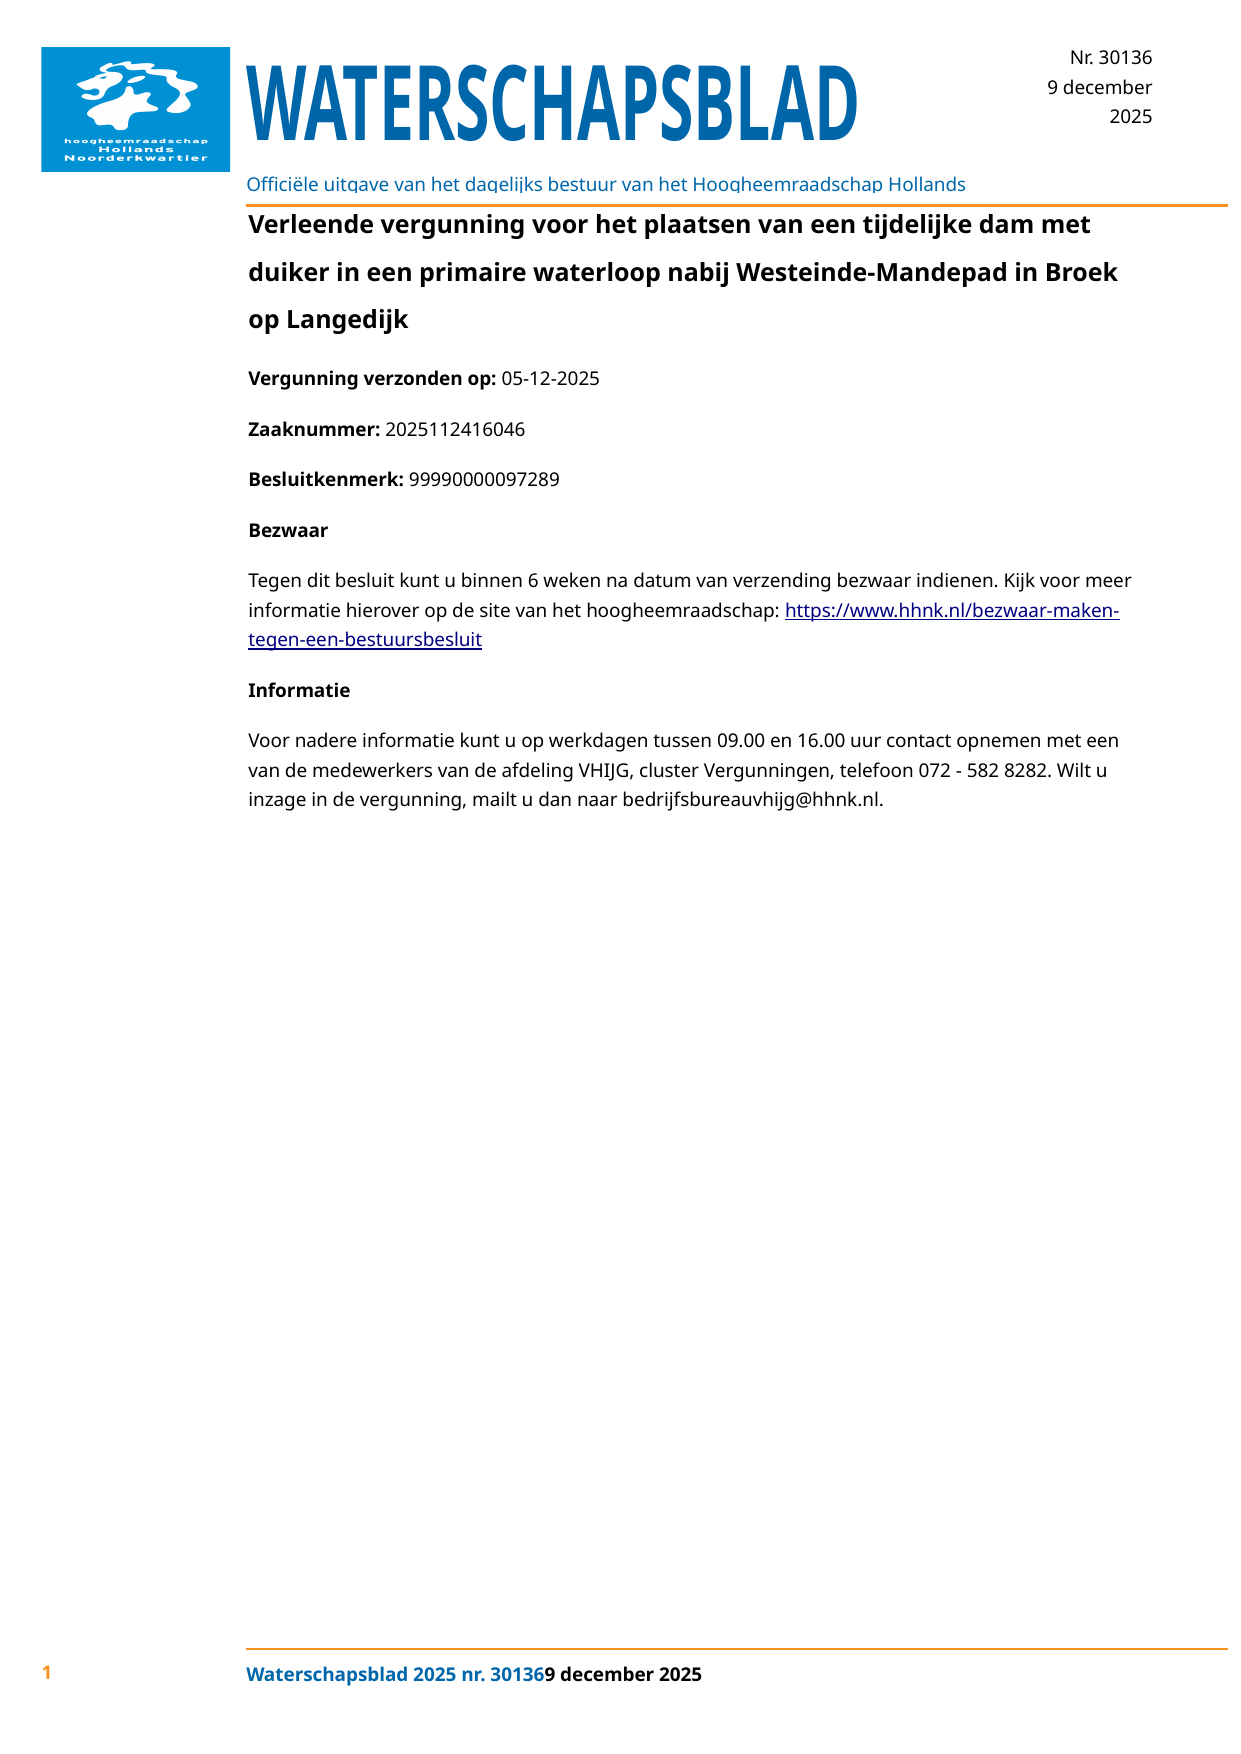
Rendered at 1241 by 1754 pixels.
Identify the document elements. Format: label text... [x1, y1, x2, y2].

picture [88, 87, 157, 130]
text Voor nadere informatie kunt u op werkdagen tussen 09.00 en 16.00 uur contact opnemen met een van de medewerkers van de afdeling VHIJG, cluster Vergunningen, telefoon 072 - 582 8282. Wilt u inzage in de vergunning, mailt u dan naar bedrijfsbureauvhijg@hhnk.nl. [248, 727, 1152, 812]
picture [129, 76, 144, 82]
picture [78, 64, 122, 99]
text Zaaknummer: 2025112416046 [248, 416, 1152, 442]
text Bezwaar [248, 517, 1152, 542]
text Tegen dit besluit kunt u binnen 6 weken na datum van verzending bezwaar indienen. Kijk voor meer informatie hierover op de site van het hoogheemraadschap: https://www.hhnk.nl/bezwaar-maken-tegen-een-bestuursbesluit [248, 567, 1152, 652]
text Verleende vergunning voor het plaatsen van een tijdelijke dam met duiker in een primaire waterloop nabij Westeinde-Mandepad in Broek op Langedijk [248, 207, 1152, 336]
text Informatie [248, 677, 1152, 702]
text Vergunning verzonden op: 05-12-2025 [248, 366, 1152, 391]
text Besluitkenmerk: 99990000097289 [248, 466, 1152, 492]
picture [118, 62, 197, 112]
